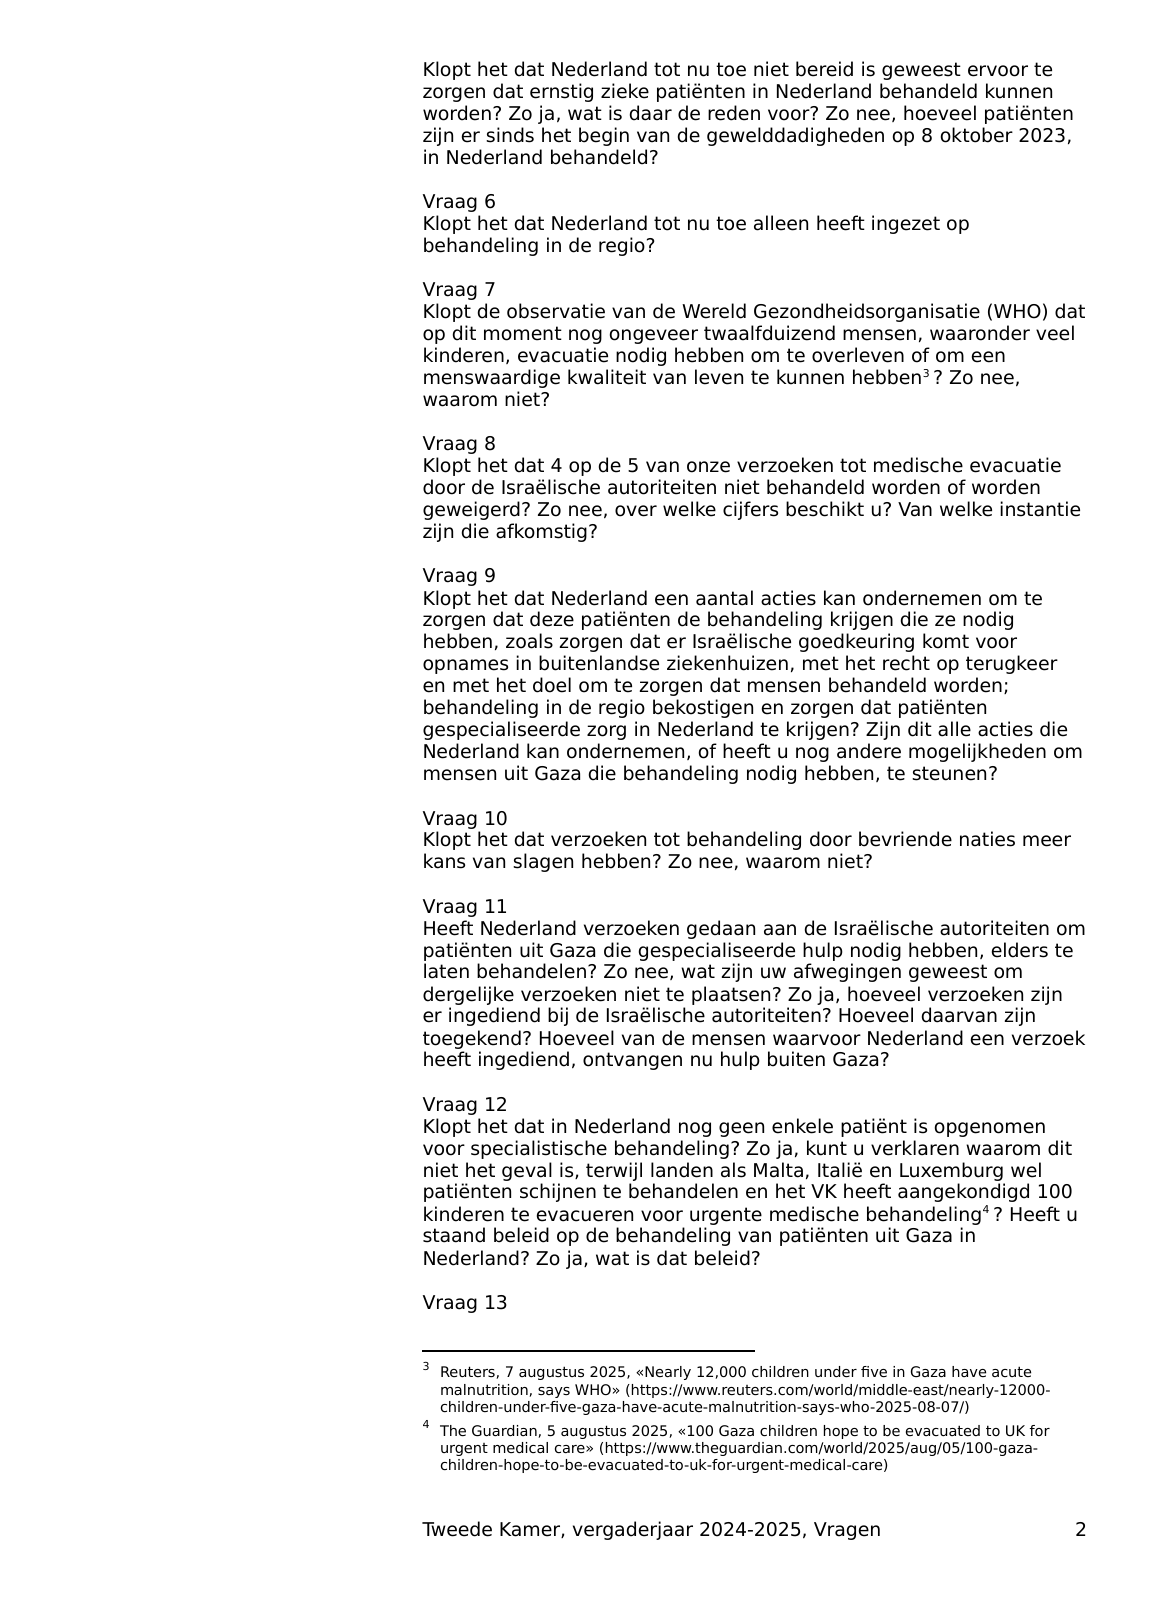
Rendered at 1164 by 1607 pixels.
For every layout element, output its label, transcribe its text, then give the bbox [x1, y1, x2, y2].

text Klopt het dat Nederland tot nu toe niet bereid is geweest ervoor te zorgen dat ernstig zieke patiënten in Nederland behandeld kunnen worden? Zo ja, wat is daar de reden voor? Zo nee, hoeveel patiënten zijn er sinds het begin van de gewelddadigheden op 8 oktober 2023, in Nederland behandeld? [422, 59, 1087, 169]
text Vraag 8 [422, 433, 1087, 455]
text Vraag 7 [422, 279, 1087, 301]
text Klopt het dat in Nederland nog geen enkele patiënt is opgenomen voor specialistische behandeling? Zo ja, kunt u verklaren waarom dit niet het geval is, terwijl landen als Malta, Italië en Luxemburg wel patiënten schijnen te behandelen en het VK heeft aangekondigd 100 kinderen te evacueren voor urgente medische behandeling? Heeft u staand beleid op de behandeling van patiënten uit Gaza in Nederland? Zo ja, wat is dat beleid? [422, 1116, 1087, 1269]
text Vraag 9 [422, 565, 1087, 587]
text Klopt het dat 4 op de 5 van onze verzoeken tot medische evacuatie door de Israëlische autoriteiten niet behandeld worden of worden geweigerd? Zo nee, over welke cijfers beschikt u? Van welke instantie zijn die afkomstig? [422, 455, 1087, 543]
text Reuters, 7 augustus 2025, «Nearly 12,000 children under five in Gaza have acute malnutrition, says WHO» (https://www.reuters.com/world/middle-east/nearly-12000-children-under-five-gaza-have-acute-malnutrition-says-who-2025-08-07/) [422, 1360, 1087, 1416]
text Klopt de observatie van de Wereld Gezondheidsorganisatie (WHO) dat op dit moment nog ongeveer twaalfduizend mensen, waaronder veel kinderen, evacuatie nodig hebben om te overleven of om een menswaardige kwaliteit van leven te kunnen hebben? Zo nee, waarom niet? [422, 301, 1087, 411]
text Vraag 10 [422, 807, 1087, 829]
text The Guardian, 5 augustus 2025, «100 Gaza children hope to be evacuated to UK for urgent medical care» (https://www.theguardian.com/world/2025/aug/05/100-gaza-children-hope-to-be-evacuated-to-uk-for-urgent-medical-care) [422, 1418, 1087, 1474]
text Vraag 11 [422, 896, 1087, 917]
text Klopt het dat Nederland een aantal acties kan ondernemen om te zorgen dat deze patiënten de behandeling krijgen die ze nodig hebben, zoals zorgen dat er Israëlische goedkeuring komt voor opnames in buitenlandse ziekenhuizen, met het recht op terugkeer en met het doel om te zorgen dat mensen behandeld worden; behandeling in de regio bekostigen en zorgen dat patiënten gespecialiseerde zorg in Nederland te krijgen? Zijn dit alle acties die Nederland kan ondernemen, of heeft u nog andere mogelijkheden om mensen uit Gaza die behandeling nodig hebben, te steunen? [422, 587, 1087, 785]
text Heeft Nederland verzoeken gedaan aan de Israëlische autoriteiten om patiënten uit Gaza die gespecialiseerde hulp nodig hebben, elders te laten behandelen? Zo nee, wat zijn uw afwegingen geweest om dergelijke verzoeken niet te plaatsen? Zo ja, hoeveel verzoeken zijn er ingediend bij de Israëlische autoriteiten? Hoeveel daarvan zijn toegekend? Hoeveel van de mensen waarvoor Nederland een verzoek heeft ingediend, ontvangen nu hulp buiten Gaza? [422, 917, 1087, 1071]
text Vraag 6 [422, 191, 1087, 213]
text Vraag 12 [422, 1093, 1087, 1116]
text Klopt het dat Nederland tot nu toe alleen heeft ingezet op behandeling in de regio? [422, 213, 1087, 257]
text Vraag 13 [422, 1292, 1087, 1313]
text Klopt het dat verzoeken tot behandeling door bevriende naties meer kans van slagen hebben? Zo nee, waarom niet? [422, 829, 1087, 873]
